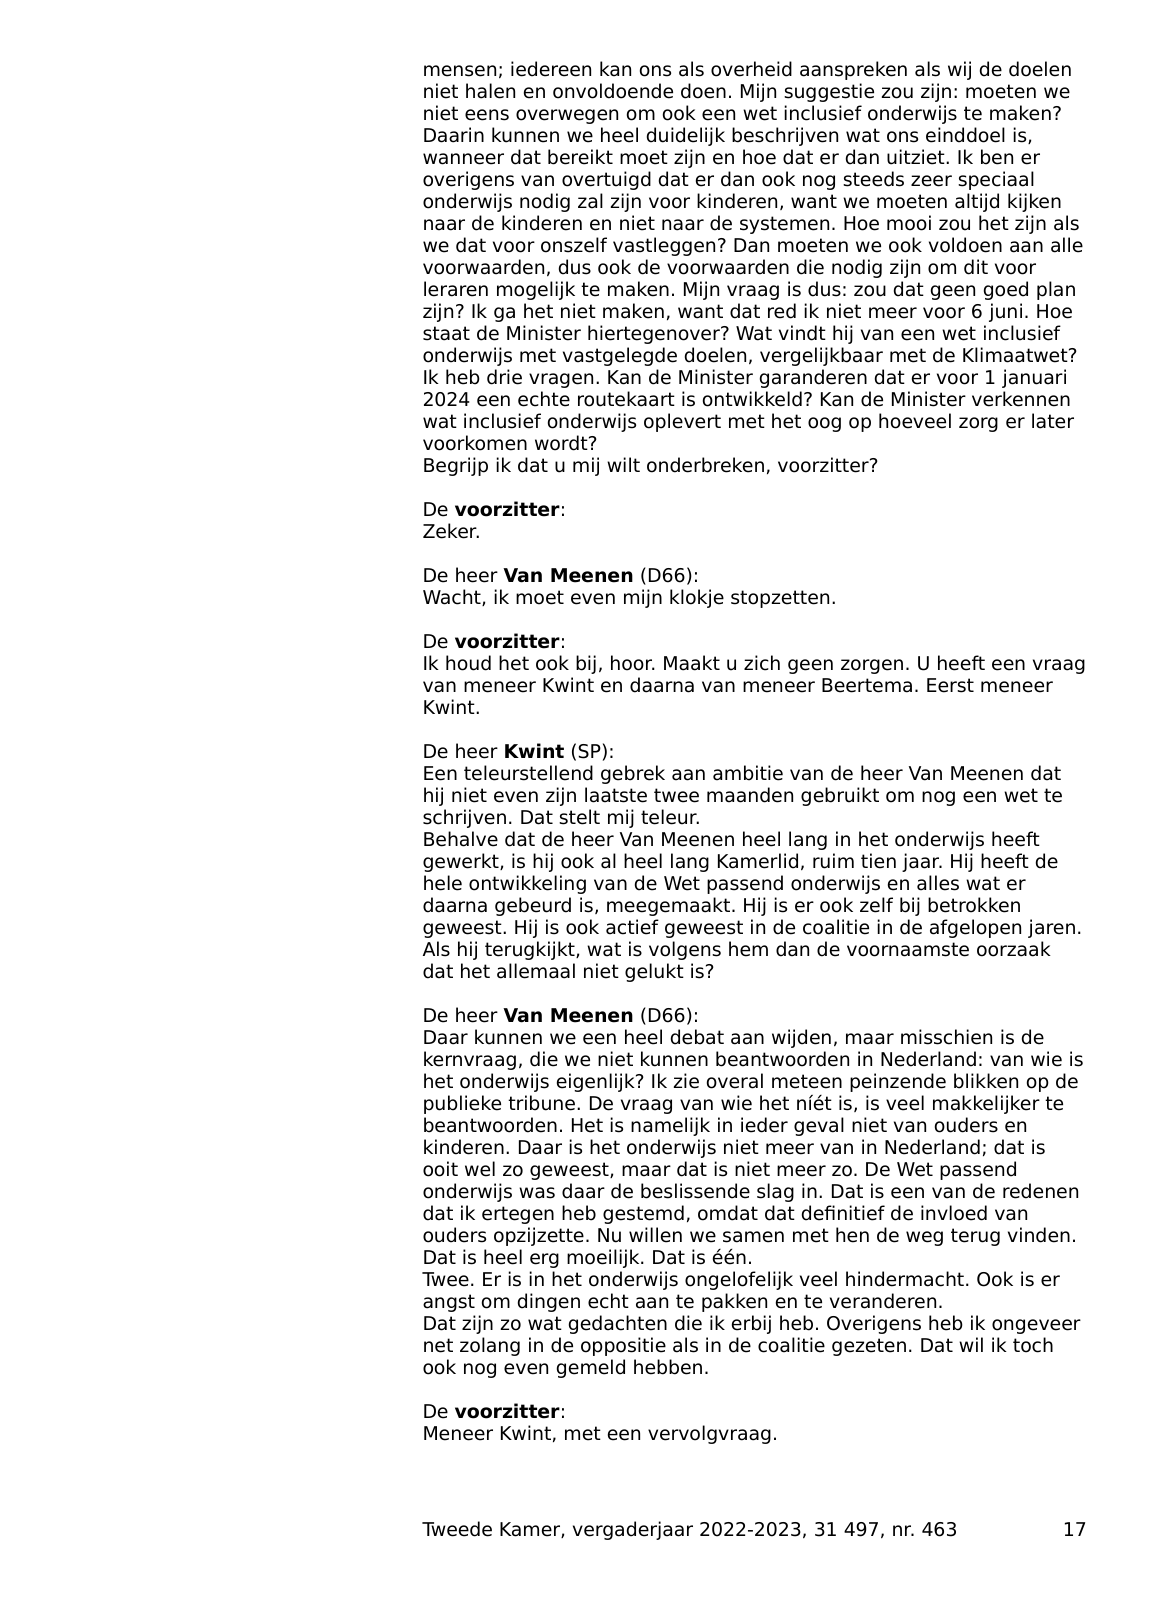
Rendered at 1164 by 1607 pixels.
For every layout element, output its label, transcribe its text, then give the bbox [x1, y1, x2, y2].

text Dat zijn zo wat gedachten die ik erbij heb. Overigens heb ik ongeveer net zolang in de oppositie als in de coalitie gezeten. Dat wil ik toch ook nog even gemeld hebben. [422, 1313, 1087, 1379]
text Een teleurstellend gebrek aan ambitie van de heer Van Meenen dat hij niet even zijn laatste twee maanden gebruikt om nog een wet te schrijven. Dat stelt mij teleur. [422, 763, 1087, 829]
text Begrijp ik dat u mij wilt onderbreken, voorzitter? [422, 455, 1087, 477]
text Behalve dat de heer Van Meenen heel lang in het onderwijs heeft gewerkt, is hij ook al heel lang Kamerlid, ruim tien jaar. Hij heeft de hele ontwikkeling van de Wet passend onderwijs en alles wat er daarna gebeurd is, meegemaakt. Hij is er ook zelf bij betrokken geweest. Hij is ook actief geweest in de coalitie in de afgelopen jaren. Als hij terugkijkt, wat is volgens hem dan de voornaamste oorzaak dat het allemaal niet gelukt is? [422, 829, 1087, 983]
text Zeker. [422, 521, 1087, 543]
text De voorzitter: [422, 631, 1087, 653]
text Ik houd het ook bij, hoor. Maakt u zich geen zorgen. U heeft een vraag van meneer Kwint en daarna van meneer Beertema. Eerst meneer Kwint. [422, 653, 1087, 719]
text De voorzitter: [422, 499, 1087, 521]
text De heer Van Meenen (D66): [422, 565, 1087, 587]
text Wacht, ik moet even mijn klokje stopzetten. [422, 587, 1087, 609]
text Twee. Er is in het onderwijs ongelofelijk veel hindermacht. Ook is er angst om dingen echt aan te pakken en te veranderen. [422, 1269, 1087, 1313]
text Meneer Kwint, met een vervolgvraag. [422, 1423, 1087, 1445]
text Daar kunnen we een heel debat aan wijden, maar misschien is de kernvraag, die we niet kunnen beantwoorden in Nederland: van wie is het onderwijs eigenlijk? Ik zie overal meteen peinzende blikken op de publieke tribune. De vraag van wie het níét is, is veel makkelijker te beantwoorden. Het is namelijk in ieder geval niet van ouders en kinderen. Daar is het onderwijs niet meer van in Nederland; dat is ooit wel zo geweest, maar dat is niet meer zo. De Wet passend onderwijs was daar de beslissende slag in. Dat is een van de redenen dat ik ertegen heb gestemd, omdat dat definitief de invloed van ouders opzijzette. Nu willen we samen met hen de weg terug vinden. Dat is heel erg moeilijk. Dat is één. [422, 1027, 1087, 1269]
text De heer Van Meenen (D66): [422, 1005, 1087, 1027]
text De voorzitter: [422, 1401, 1087, 1423]
text mensen; iedereen kan ons als overheid aanspreken als wij de doelen niet halen en onvoldoende doen. Mijn suggestie zou zijn: moeten we niet eens overwegen om ook een wet inclusief onderwijs te maken? Daarin kunnen we heel duidelijk beschrijven wat ons einddoel is, wanneer dat bereikt moet zijn en hoe dat er dan uitziet. Ik ben er overigens van overtuigd dat er dan ook nog steeds zeer speciaal onderwijs nodig zal zijn voor kinderen, want we moeten altijd kijken naar de kinderen en niet naar de systemen. Hoe mooi zou het zijn als we dat voor onszelf vastleggen? Dan moeten we ook voldoen aan alle voorwaarden, dus ook de voorwaarden die nodig zijn om dit voor leraren mogelijk te maken. Mijn vraag is dus: zou dat geen goed plan zijn? Ik ga het niet maken, want dat red ik niet meer voor 6 juni. Hoe staat de Minister hiertegenover? Wat vindt hij van een wet inclusief onderwijs met vastgelegde doelen, vergelijkbaar met de Klimaatwet? Ik heb drie vragen. Kan de Minister garanderen dat er voor 1 januari 2024 een echte routekaart is ontwikkeld? Kan de Minister verkennen wat inclusief onderwijs oplevert met het oog op hoeveel zorg er later voorkomen wordt? [422, 59, 1087, 455]
text De heer Kwint (SP): [422, 741, 1087, 763]
